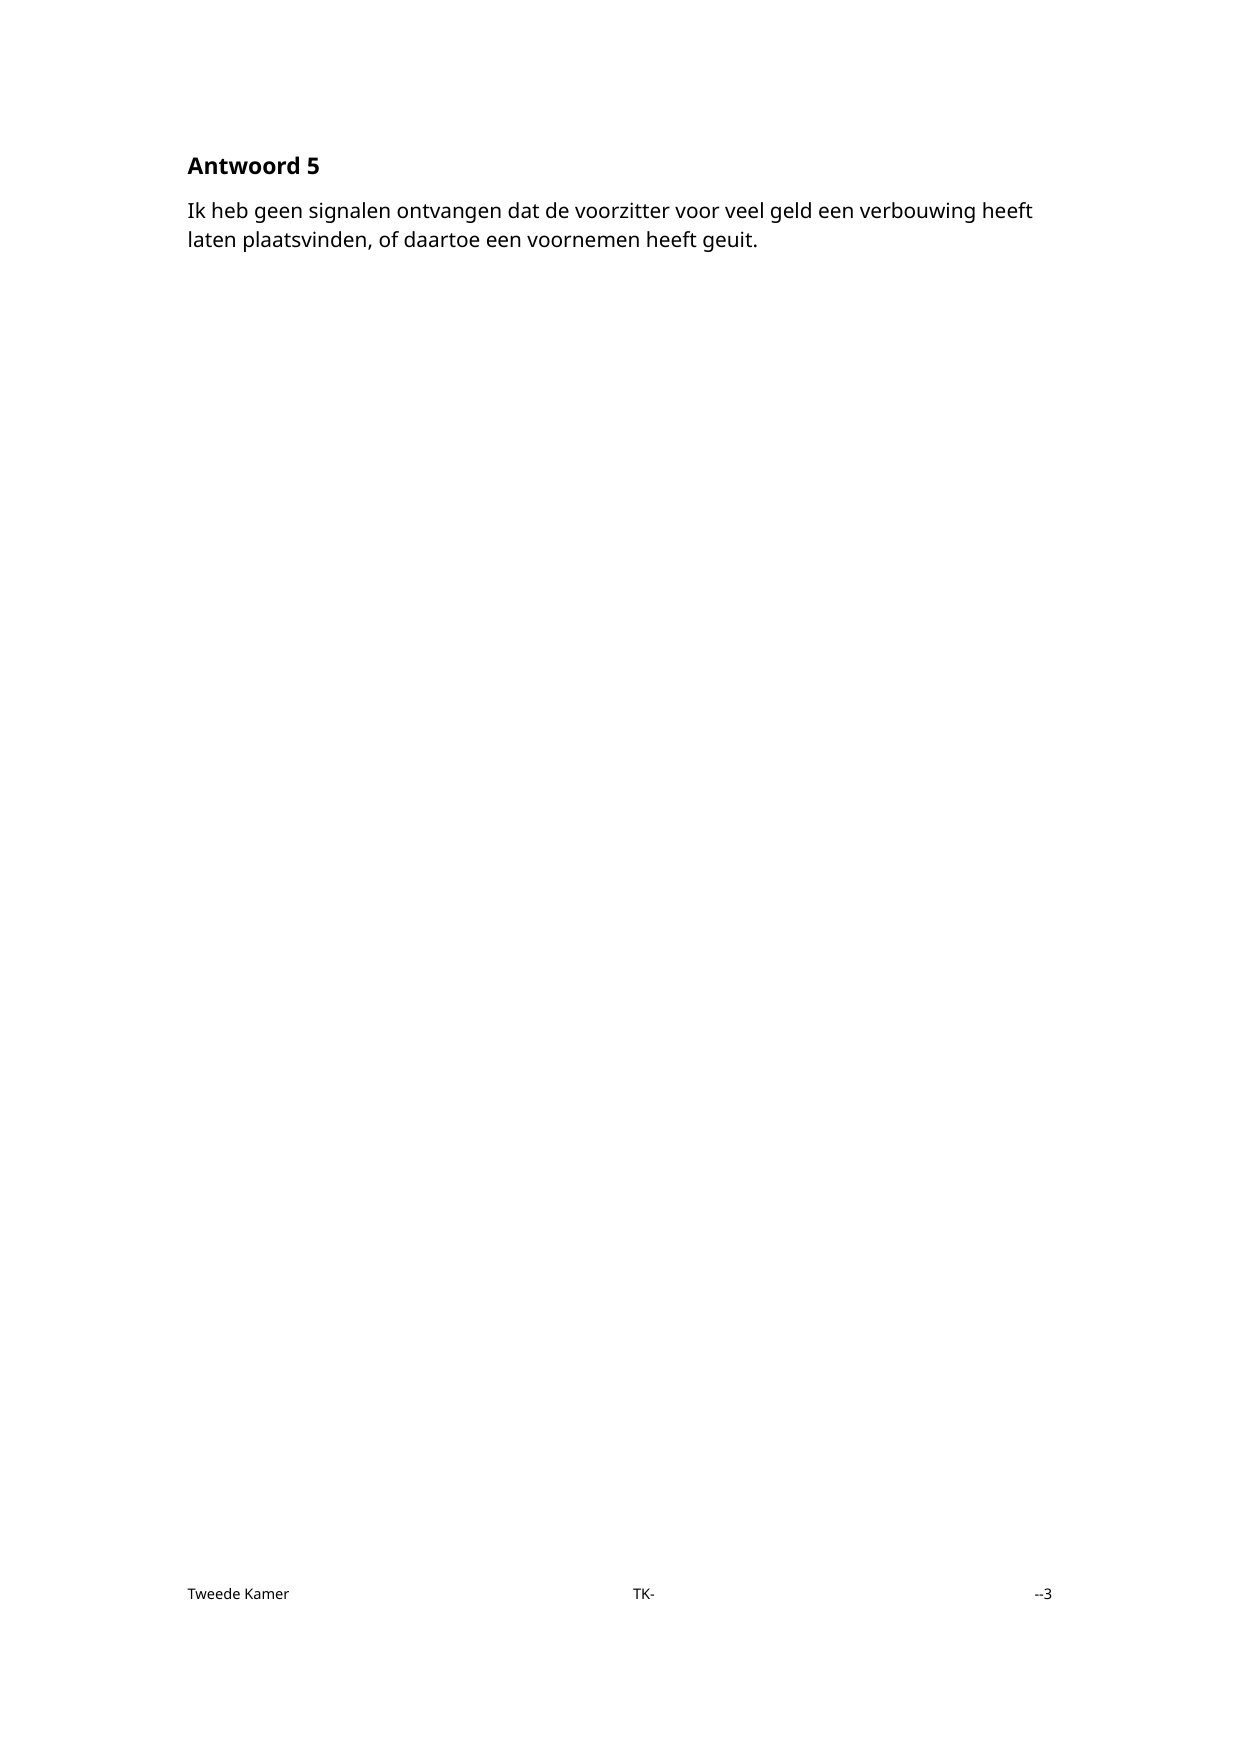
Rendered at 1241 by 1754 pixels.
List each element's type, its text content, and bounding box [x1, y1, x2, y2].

text Ik heb geen signalen ontvangen dat de voorzitter voor veel geld een verbouwing heeft laten plaatsvinden, of daartoe een voornemen heeft geuit. [187, 196, 1053, 253]
subtitle Antwoord 5 [187, 150, 1053, 181]
